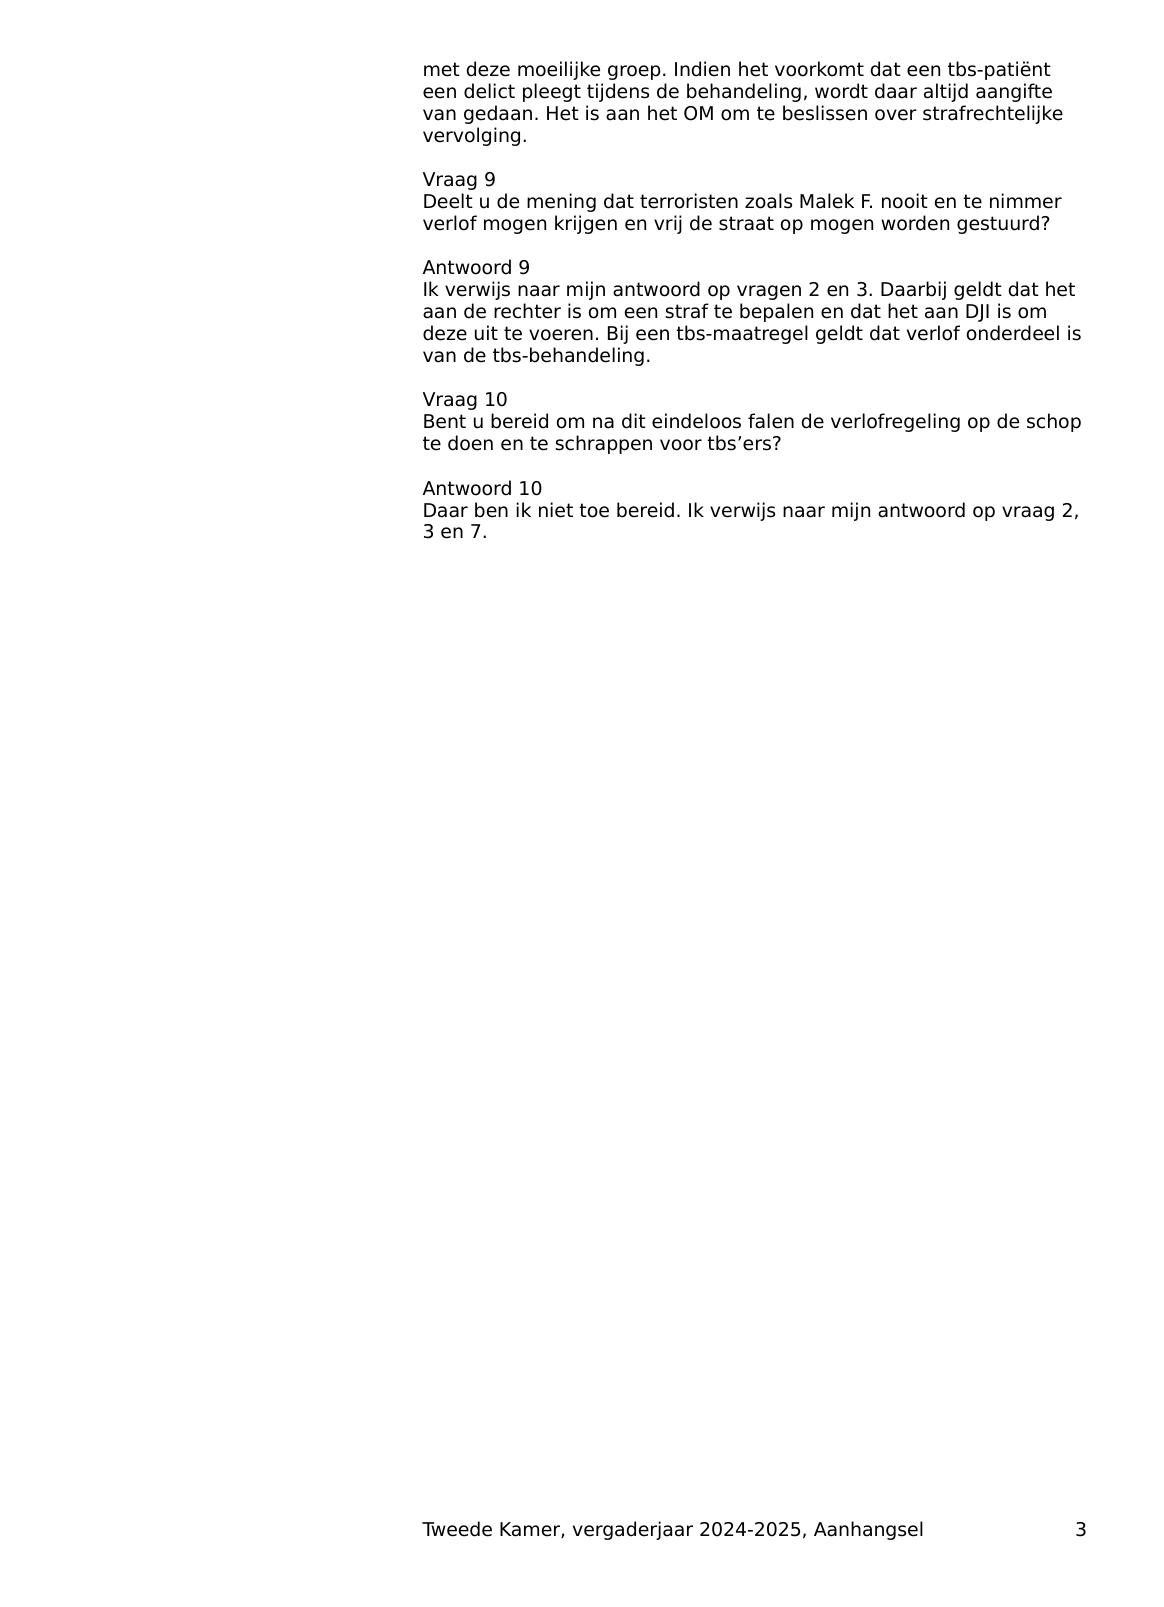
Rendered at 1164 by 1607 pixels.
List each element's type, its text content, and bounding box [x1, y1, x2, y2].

text Antwoord 10 [422, 477, 1087, 499]
text Deelt u de mening dat terroristen zoals Malek F. nooit en te nimmer verlof mogen krijgen en vrij de straat op mogen worden gestuurd? [422, 191, 1087, 235]
text Vraag 10 [422, 389, 1087, 411]
text Ik verwijs naar mijn antwoord op vragen 2 en 3. Daarbij geldt dat het aan de rechter is om een straf te bepalen en dat het aan DJI is om deze uit te voeren. Bij een tbs-maatregel geldt dat verlof onderdeel is van de tbs-behandeling. [422, 279, 1087, 367]
text Daar ben ik niet toe bereid. Ik verwijs naar mijn antwoord op vraag 2, 3 en 7. [422, 499, 1087, 543]
text met deze moeilijke groep. Indien het voorkomt dat een tbs-patiënt een delict pleegt tijdens de behandeling, wordt daar altijd aangifte van gedaan. Het is aan het OM om te beslissen over strafrechtelijke vervolging. [422, 59, 1087, 147]
text Antwoord 9 [422, 257, 1087, 279]
text Vraag 9 [422, 169, 1087, 191]
text Bent u bereid om na dit eindeloos falen de verlofregeling op de schop te doen en te schrappen voor tbs’ers? [422, 411, 1087, 455]
